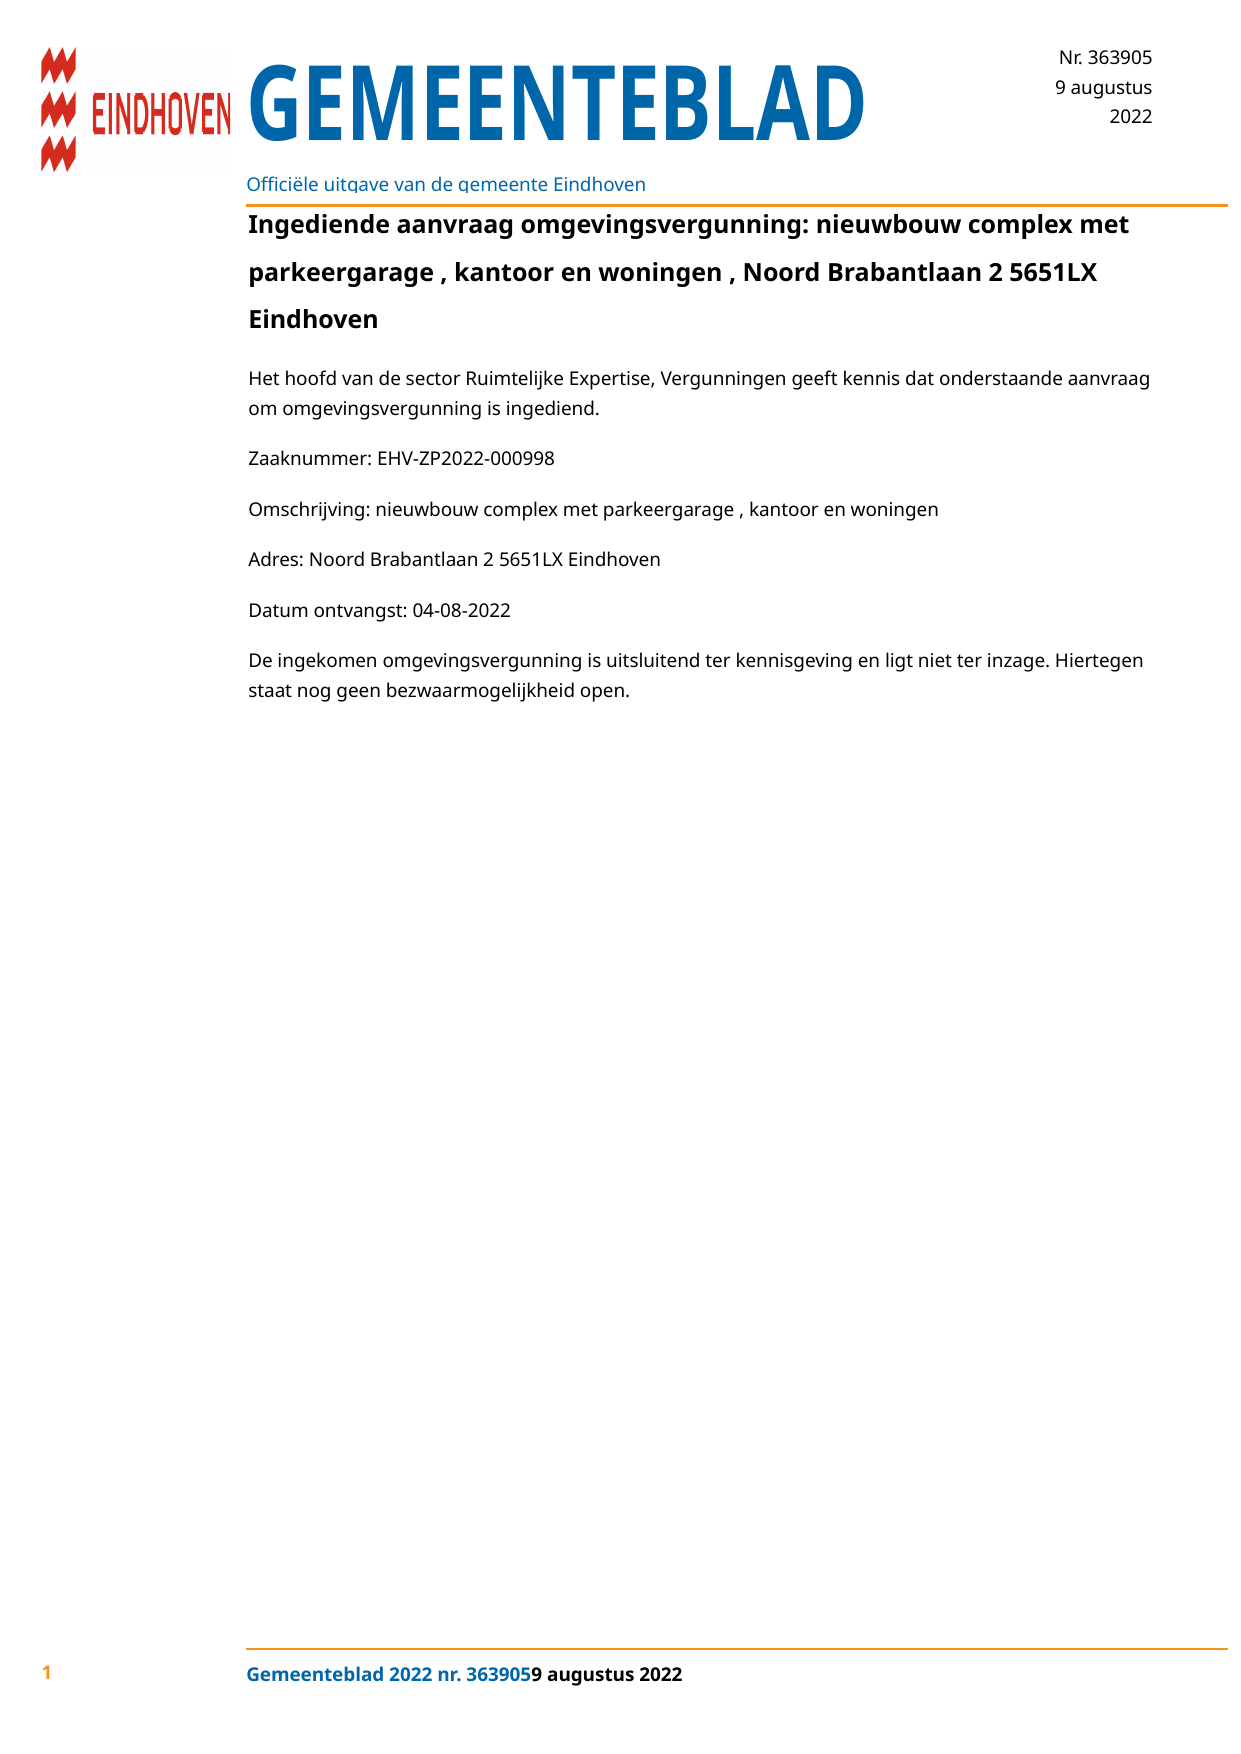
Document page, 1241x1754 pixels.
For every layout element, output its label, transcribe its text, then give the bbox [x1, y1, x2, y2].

text Zaaknummer: EHV-ZP2022-000998 [248, 446, 1152, 471]
picture [41, 47, 231, 172]
text Het hoofd van de sector Ruimtelijke Expertise, Vergunningen geeft kennis dat onderstaande aanvraag om omgevingsvergunning is ingediend. [248, 366, 1152, 421]
text Ingediende aanvraag omgevingsvergunning: nieuwbouw complex met parkeergarage , kantoor en woningen , Noord Brabantlaan 2 5651LX Eindhoven [248, 207, 1152, 336]
text Adres: Noord Brabantlaan 2 5651LX Eindhoven [248, 546, 1152, 572]
text De ingekomen omgevingsvergunning is uitsluitend ter kennisgeving en ligt niet ter inzage. Hiertegen staat nog geen bezwaarmogelijkheid open. [248, 647, 1152, 702]
text Datum ontvangst: 04-08-2022 [248, 597, 1152, 622]
text Omschrijving: nieuwbouw complex met parkeergarage , kantoor en woningen [248, 496, 1152, 522]
